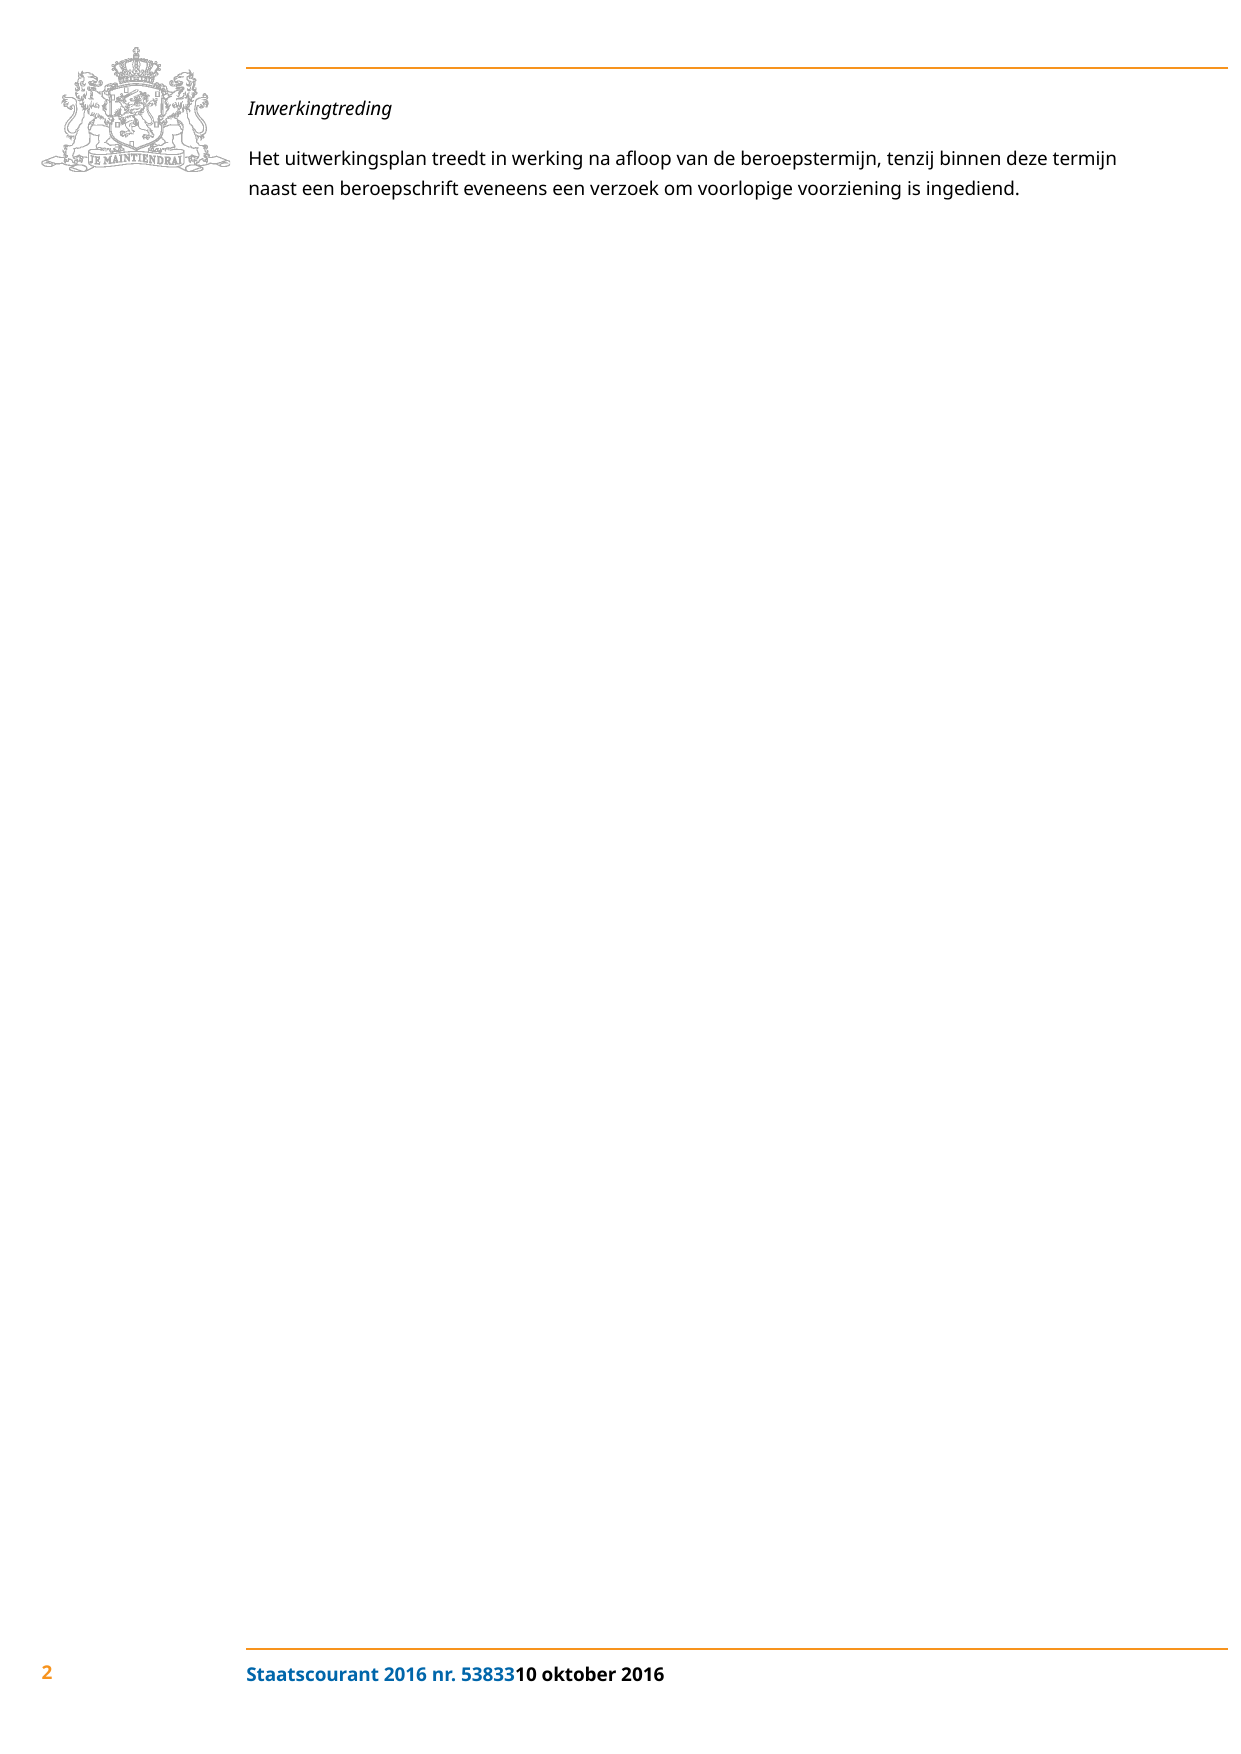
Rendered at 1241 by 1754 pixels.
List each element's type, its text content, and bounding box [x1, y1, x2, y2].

text Inwerkingtreding [248, 95, 1152, 121]
picture [41, 47, 231, 172]
text Het uitwerkingsplan treedt in werking na afloop van de beroepstermijn, tenzij binnen deze termijn naast een beroepschrift eveneens een verzoek om voorlopige voorziening is ingediend. [248, 145, 1152, 201]
